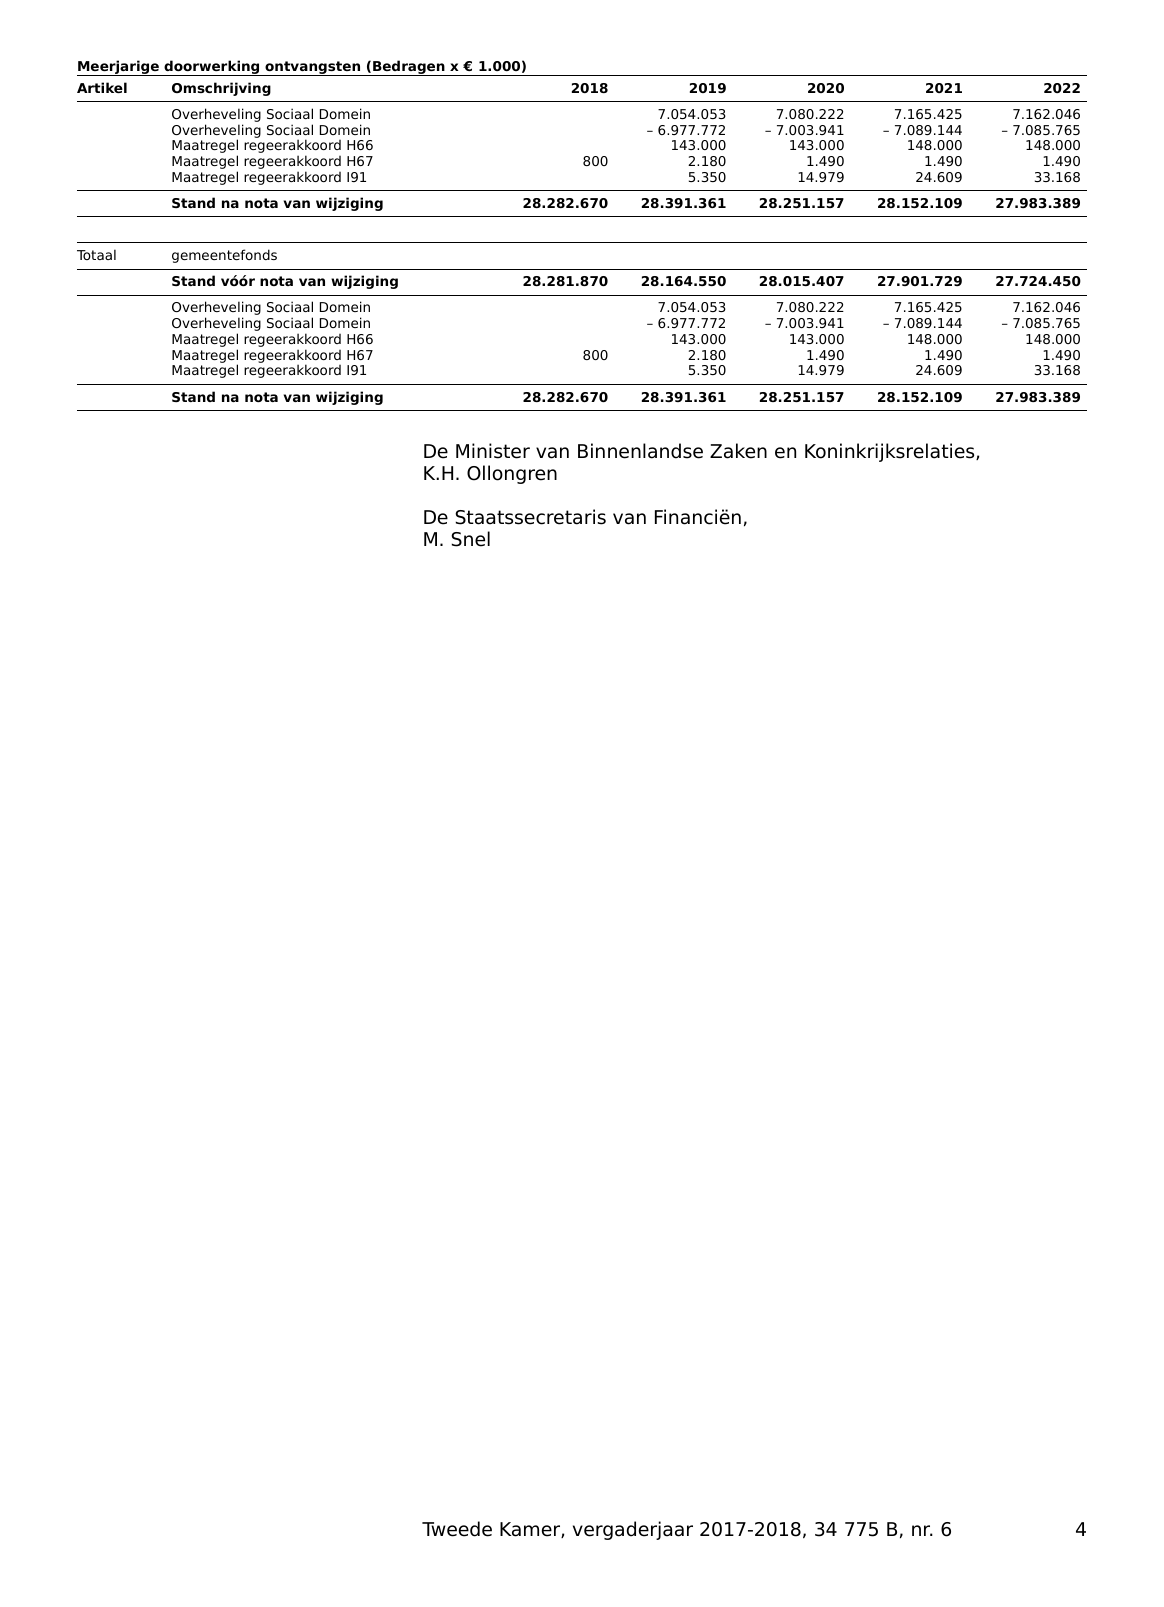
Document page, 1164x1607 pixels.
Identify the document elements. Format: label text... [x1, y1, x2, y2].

table_cell [77, 191, 165, 216]
table_cell 148.000 [850, 138, 968, 154]
table_cell [496, 217, 614, 242]
table_cell 2019 [614, 76, 732, 101]
table_cell Overheveling Sociaal Domein [165, 123, 496, 138]
table_cell 28.152.109 [850, 385, 968, 410]
table_cell Maatregel regeerakkoord I91 [165, 363, 496, 384]
table_cell Overheveling Sociaal Domein [165, 102, 496, 122]
table_cell [77, 348, 165, 363]
table_cell 2021 [850, 76, 968, 101]
table_cell – 7.085.765 [969, 123, 1087, 138]
table_cell [496, 243, 614, 268]
table_cell [496, 123, 614, 138]
table_cell – 7.085.765 [969, 316, 1087, 332]
table_header Meerjarige doorwerking ontvangsten (Bedragen x € 1.000) [77, 59, 1087, 75]
table_cell [77, 102, 165, 122]
table_cell 2.180 [614, 154, 732, 169]
table_cell 7.054.053 [614, 102, 732, 122]
table_cell Stand na nota van wijziging [165, 191, 496, 216]
table_cell [496, 296, 614, 316]
table_cell [77, 332, 165, 347]
table_cell [850, 217, 968, 242]
table_cell [496, 102, 614, 122]
table_cell 5.350 [614, 170, 732, 190]
table_cell 143.000 [732, 332, 850, 347]
table_cell 2018 [496, 76, 614, 101]
table_cell 7.080.222 [732, 102, 850, 122]
table_cell – 7.089.144 [850, 123, 968, 138]
table_cell 1.490 [850, 154, 968, 169]
table_cell – 6.977.772 [614, 316, 732, 332]
table_cell 1.490 [969, 348, 1087, 363]
table_cell [77, 363, 165, 384]
table_cell 28.282.670 [496, 385, 614, 410]
table_cell 28.251.157 [732, 191, 850, 216]
table_cell [969, 243, 1087, 268]
table_cell [77, 138, 165, 154]
table_cell [77, 296, 165, 316]
table_cell 143.000 [732, 138, 850, 154]
table_cell [77, 316, 165, 332]
table_cell 14.979 [732, 170, 850, 190]
table_cell Overheveling Sociaal Domein [165, 296, 496, 316]
text De Minister van Binnenlandse Zaken en Koninkrijksrelaties, K.H. Ollongren [422, 441, 1087, 485]
table_cell 143.000 [614, 138, 732, 154]
table_cell [496, 363, 614, 384]
table_cell Maatregel regeerakkoord H67 [165, 348, 496, 363]
table_cell [77, 385, 165, 410]
table_cell 24.609 [850, 363, 968, 384]
table_cell 143.000 [614, 332, 732, 347]
table_cell – 6.977.772 [614, 123, 732, 138]
table_cell 1.490 [732, 348, 850, 363]
table_cell 148.000 [850, 332, 968, 347]
table_cell 800 [496, 348, 614, 363]
table_cell Stand vóór nota van wijziging [165, 270, 496, 294]
table_cell [614, 217, 732, 242]
table_cell 7.165.425 [850, 296, 968, 316]
table_cell 5.350 [614, 363, 732, 384]
table_cell Stand na nota van wijziging [165, 385, 496, 410]
table_cell [614, 243, 732, 268]
table_cell 28.015.407 [732, 270, 850, 294]
table_cell 27.983.389 [969, 191, 1087, 216]
table_cell 2020 [732, 76, 850, 101]
table_cell 28.391.361 [614, 191, 732, 216]
table_cell [496, 138, 614, 154]
table_cell Maatregel regeerakkoord H67 [165, 154, 496, 169]
table_cell – 7.089.144 [850, 316, 968, 332]
text De Staatssecretaris van Financiën, M. Snel [422, 507, 1087, 551]
table_cell 28.282.670 [496, 191, 614, 216]
table_cell 1.490 [732, 154, 850, 169]
table_cell Artikel [77, 76, 165, 101]
table_cell Omschrijving [165, 76, 496, 101]
table_cell [732, 243, 850, 268]
table_cell 148.000 [969, 138, 1087, 154]
table_cell Totaal [77, 243, 165, 268]
table_cell 27.901.729 [850, 270, 968, 294]
table_cell [732, 217, 850, 242]
table_cell Maatregel regeerakkoord H66 [165, 332, 496, 347]
table_cell Overheveling Sociaal Domein [165, 316, 496, 332]
table_cell 7.054.053 [614, 296, 732, 316]
table_cell 7.162.046 [969, 296, 1087, 316]
table_cell 1.490 [850, 348, 968, 363]
table_cell 33.168 [969, 170, 1087, 190]
table_cell 2022 [969, 76, 1087, 101]
table_cell [77, 270, 165, 294]
table_cell 800 [496, 154, 614, 169]
table_cell 28.281.870 [496, 270, 614, 294]
table_cell [77, 170, 165, 190]
table_cell 14.979 [732, 363, 850, 384]
table_cell [77, 123, 165, 138]
table_cell 27.724.450 [969, 270, 1087, 294]
table_cell [77, 154, 165, 169]
table_cell 7.162.046 [969, 102, 1087, 122]
table_cell 28.391.361 [614, 385, 732, 410]
table_cell Maatregel regeerakkoord H66 [165, 138, 496, 154]
table_cell 28.164.550 [614, 270, 732, 294]
table_cell 28.152.109 [850, 191, 968, 216]
table_cell [969, 217, 1087, 242]
table_cell [165, 217, 496, 242]
table_cell – 7.003.941 [732, 123, 850, 138]
table_cell 33.168 [969, 363, 1087, 384]
table_cell 2.180 [614, 348, 732, 363]
table_cell 1.490 [969, 154, 1087, 169]
table_cell 27.983.389 [969, 385, 1087, 410]
table_cell [850, 243, 968, 268]
table_cell [496, 316, 614, 332]
table_cell 148.000 [969, 332, 1087, 347]
table_cell [496, 170, 614, 190]
table_cell Maatregel regeerakkoord I91 [165, 170, 496, 190]
table_cell 28.251.157 [732, 385, 850, 410]
table_cell 7.080.222 [732, 296, 850, 316]
table_cell 24.609 [850, 170, 968, 190]
table_cell [77, 217, 165, 242]
table_cell 7.165.425 [850, 102, 968, 122]
table_cell gemeentefonds [165, 243, 496, 268]
table_cell [496, 332, 614, 347]
table_cell – 7.003.941 [732, 316, 850, 332]
